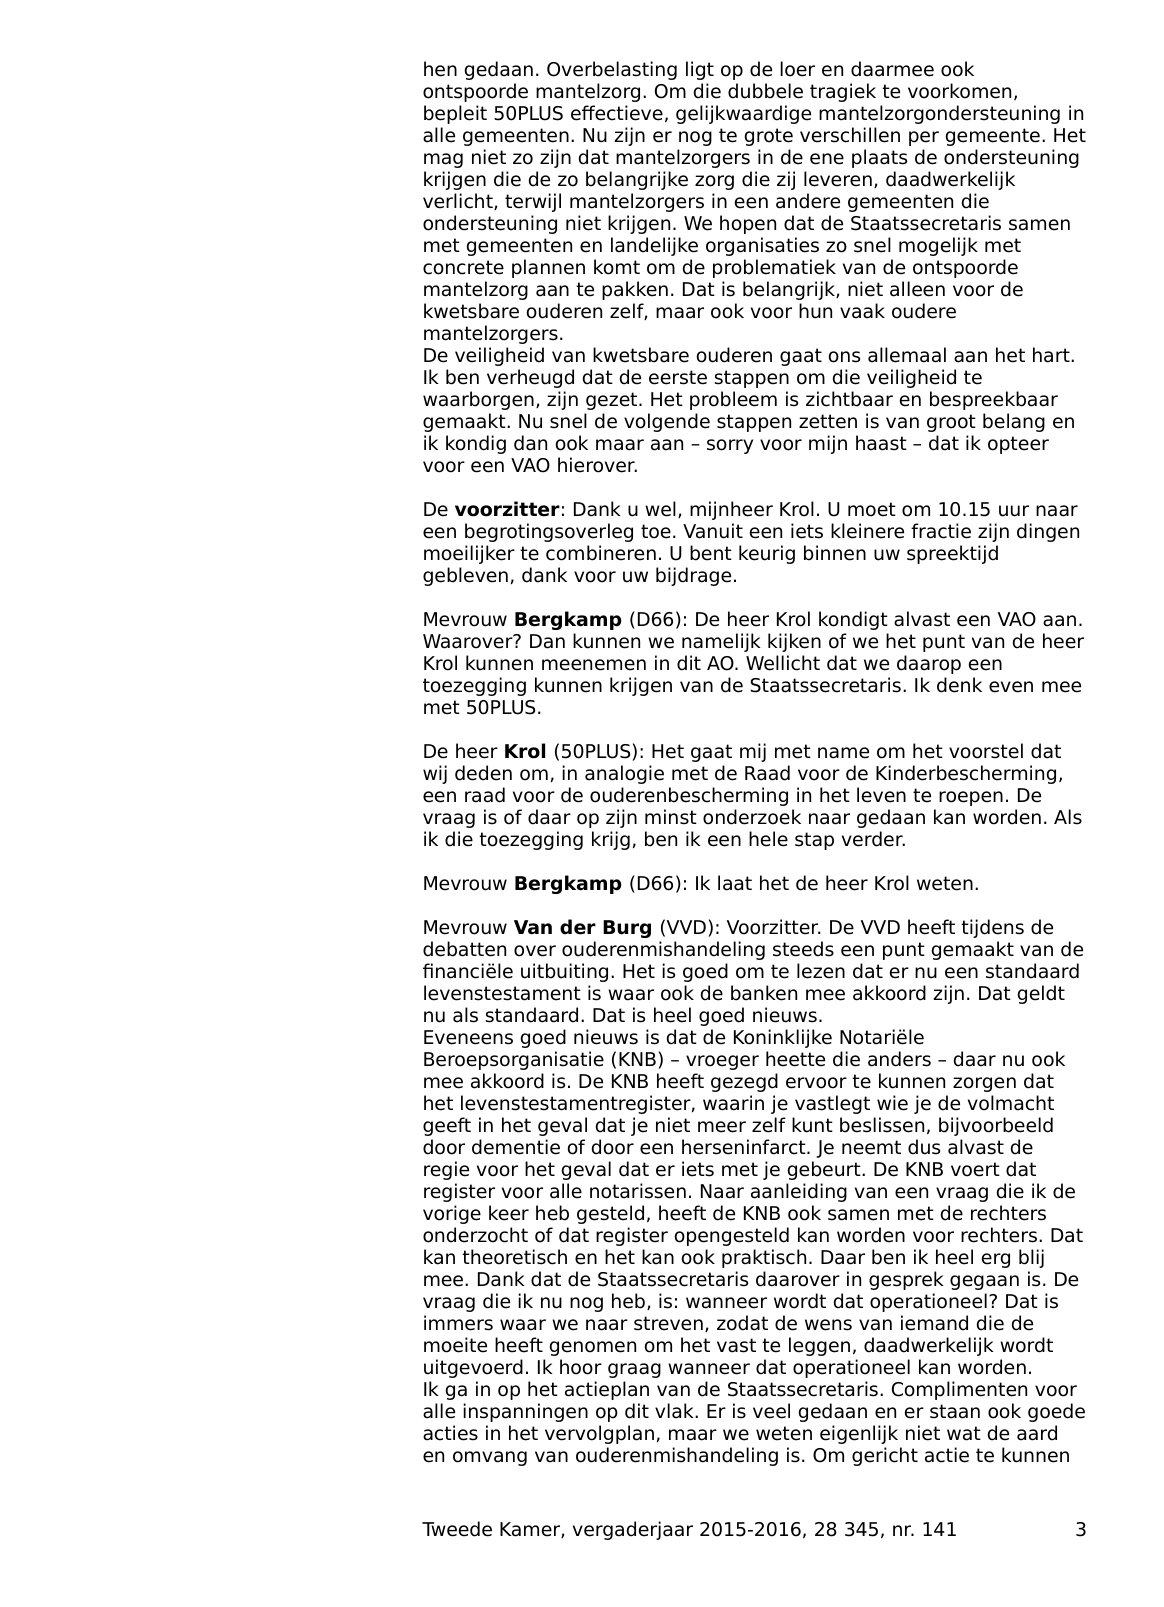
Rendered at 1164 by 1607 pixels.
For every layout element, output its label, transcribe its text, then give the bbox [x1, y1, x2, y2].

text De voorzitter: Dank u wel, mijnheer Krol. U moet om 10.15 uur naar een begrotingsoverleg toe. Vanuit een iets kleinere fractie zijn dingen moeilijker te combineren. U bent keurig binnen uw spreektijd gebleven, dank voor uw bijdrage. [422, 499, 1087, 587]
text Mevrouw Van der Burg (VVD): Voorzitter. De VVD heeft tijdens de debatten over ouderenmishandeling steeds een punt gemaakt van de financiële uitbuiting. Het is goed om te lezen dat er nu een standaard levenstestament is waar ook de banken mee akkoord zijn. Dat geldt nu als standaard. Dat is heel goed nieuws. [422, 917, 1087, 1027]
text hen gedaan. Overbelasting ligt op de loer en daarmee ook ontspoorde mantelzorg. Om die dubbele tragiek te voorkomen, bepleit 50PLUS effectieve, gelijkwaardige mantelzorgondersteuning in alle gemeenten. Nu zijn er nog te grote verschillen per gemeente. Het mag niet zo zijn dat mantelzorgers in de ene plaats de ondersteuning krijgen die de zo belangrijke zorg die zij leveren, daadwerkelijk verlicht, terwijl mantelzorgers in een andere gemeenten die ondersteuning niet krijgen. We hopen dat de Staatssecretaris samen met gemeenten en landelijke organisaties zo snel mogelijk met concrete plannen komt om de problematiek van de ontspoorde mantelzorg aan te pakken. Dat is belangrijk, niet alleen voor de kwetsbare ouderen zelf, maar ook voor hun vaak oudere mantelzorgers. [422, 59, 1087, 345]
text Eveneens goed nieuws is dat de Koninklijke Notariële Beroepsorganisatie (KNB) – vroeger heette die anders – daar nu ook mee akkoord is. De KNB heeft gezegd ervoor te kunnen zorgen dat het levenstestamentregister, waarin je vastlegt wie je de volmacht geeft in het geval dat je niet meer zelf kunt beslissen, bijvoorbeeld door dementie of door een herseninfarct. Je neemt dus alvast de regie voor het geval dat er iets met je gebeurt. De KNB voert dat register voor alle notarissen. Naar aanleiding van een vraag die ik de vorige keer heb gesteld, heeft de KNB ook samen met de rechters onderzocht of dat register opengesteld kan worden voor rechters. Dat kan theoretisch en het kan ook praktisch. Daar ben ik heel erg blij mee. Dank dat de Staatssecretaris daarover in gesprek gegaan is. De vraag die ik nu nog heb, is: wanneer wordt dat operationeel? Dat is immers waar we naar streven, zodat de wens van iemand die de moeite heeft genomen om het vast te leggen, daadwerkelijk wordt uitgevoerd. Ik hoor graag wanneer dat operationeel kan worden. [422, 1027, 1087, 1379]
text Mevrouw Bergkamp (D66): Ik laat het de heer Krol weten. [422, 873, 1087, 895]
text De heer Krol (50PLUS): Het gaat mij met name om het voorstel dat wij deden om, in analogie met de Raad voor de Kinderbescherming, een raad voor de ouderenbescherming in het leven te roepen. De vraag is of daar op zijn minst onderzoek naar gedaan kan worden. Als ik die toezegging krijg, ben ik een hele stap verder. [422, 741, 1087, 851]
text De veiligheid van kwetsbare ouderen gaat ons allemaal aan het hart. Ik ben verheugd dat de eerste stappen om die veiligheid te waarborgen, zijn gezet. Het probleem is zichtbaar en bespreekbaar gemaakt. Nu snel de volgende stappen zetten is van groot belang en ik kondig dan ook maar aan – sorry voor mijn haast – dat ik opteer voor een VAO hierover. [422, 345, 1087, 477]
text Ik ga in op het actieplan van de Staatssecretaris. Complimenten voor alle inspanningen op dit vlak. Er is veel gedaan en er staan ook goede acties in het vervolgplan, maar we weten eigenlijk niet wat de aard en omvang van ouderenmishandeling is. Om gericht actie te kunnen [422, 1379, 1087, 1467]
text Mevrouw Bergkamp (D66): De heer Krol kondigt alvast een VAO aan. Waarover? Dan kunnen we namelijk kijken of we het punt van de heer Krol kunnen meenemen in dit AO. Wellicht dat we daarop een toezegging kunnen krijgen van de Staatssecretaris. Ik denk even mee met 50PLUS. [422, 609, 1087, 719]
